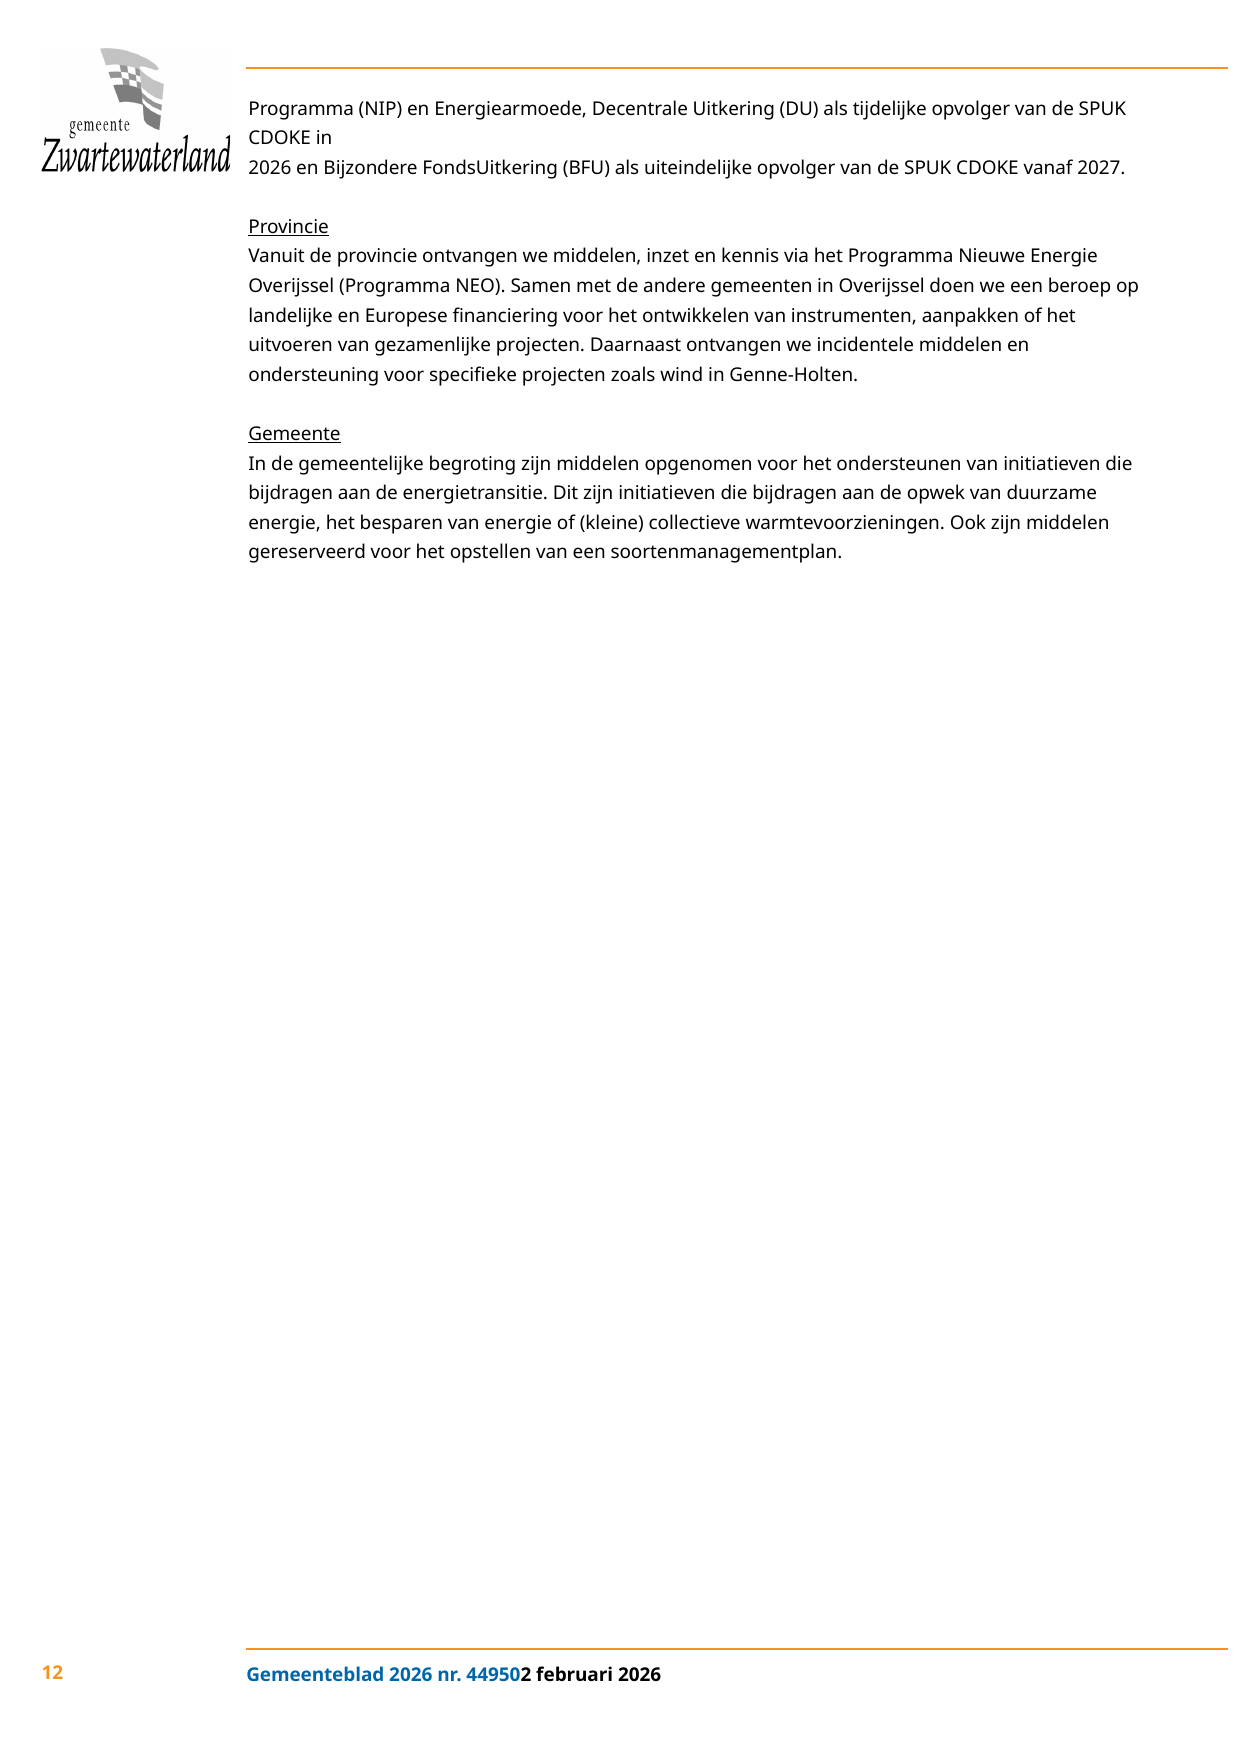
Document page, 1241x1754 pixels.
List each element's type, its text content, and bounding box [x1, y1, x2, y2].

text Provincie [248, 213, 1152, 239]
text In de gemeentelijke begroting zijn middelen opgenomen voor het ondersteunen van initiatieven die bijdragen aan de energietransitie. Dit zijn initiatieven die bijdragen aan de opwek van duurzame energie, het besparen van energie of (kleine) collectieve warmtevoorzieningen. Ook zijn middelen gereserveerd voor het opstellen van een soortenmanagementplan. [248, 450, 1152, 564]
text Programma (NIP) en Energiearmoede, Decentrale Uitkering (DU) als tijdelijke opvolger van de SPUK CDOKE in [248, 95, 1152, 150]
text Vanuit de provincie ontvangen we middelen, inzet en kennis via het Programma Nieuwe Energie Overijssel (Programma NEO). Samen met de andere gemeenten in Overijssel doen we een beroep op landelijke en Europese financiering voor het ontwikkelen van instrumenten, aanpakken of het uitvoeren van gezamenlijke projecten. Daarnaast ontvangen we incidentele middelen en ondersteuning voor specifieke projecten zoals wind in Genne-Holten. [248, 243, 1152, 387]
picture [41, 47, 231, 172]
text 2026 en Bijzondere FondsUitkering (BFU) als uiteindelijke opvolger van de SPUK CDOKE vanaf 2027. [248, 154, 1152, 180]
text Gemeente [248, 420, 1152, 446]
